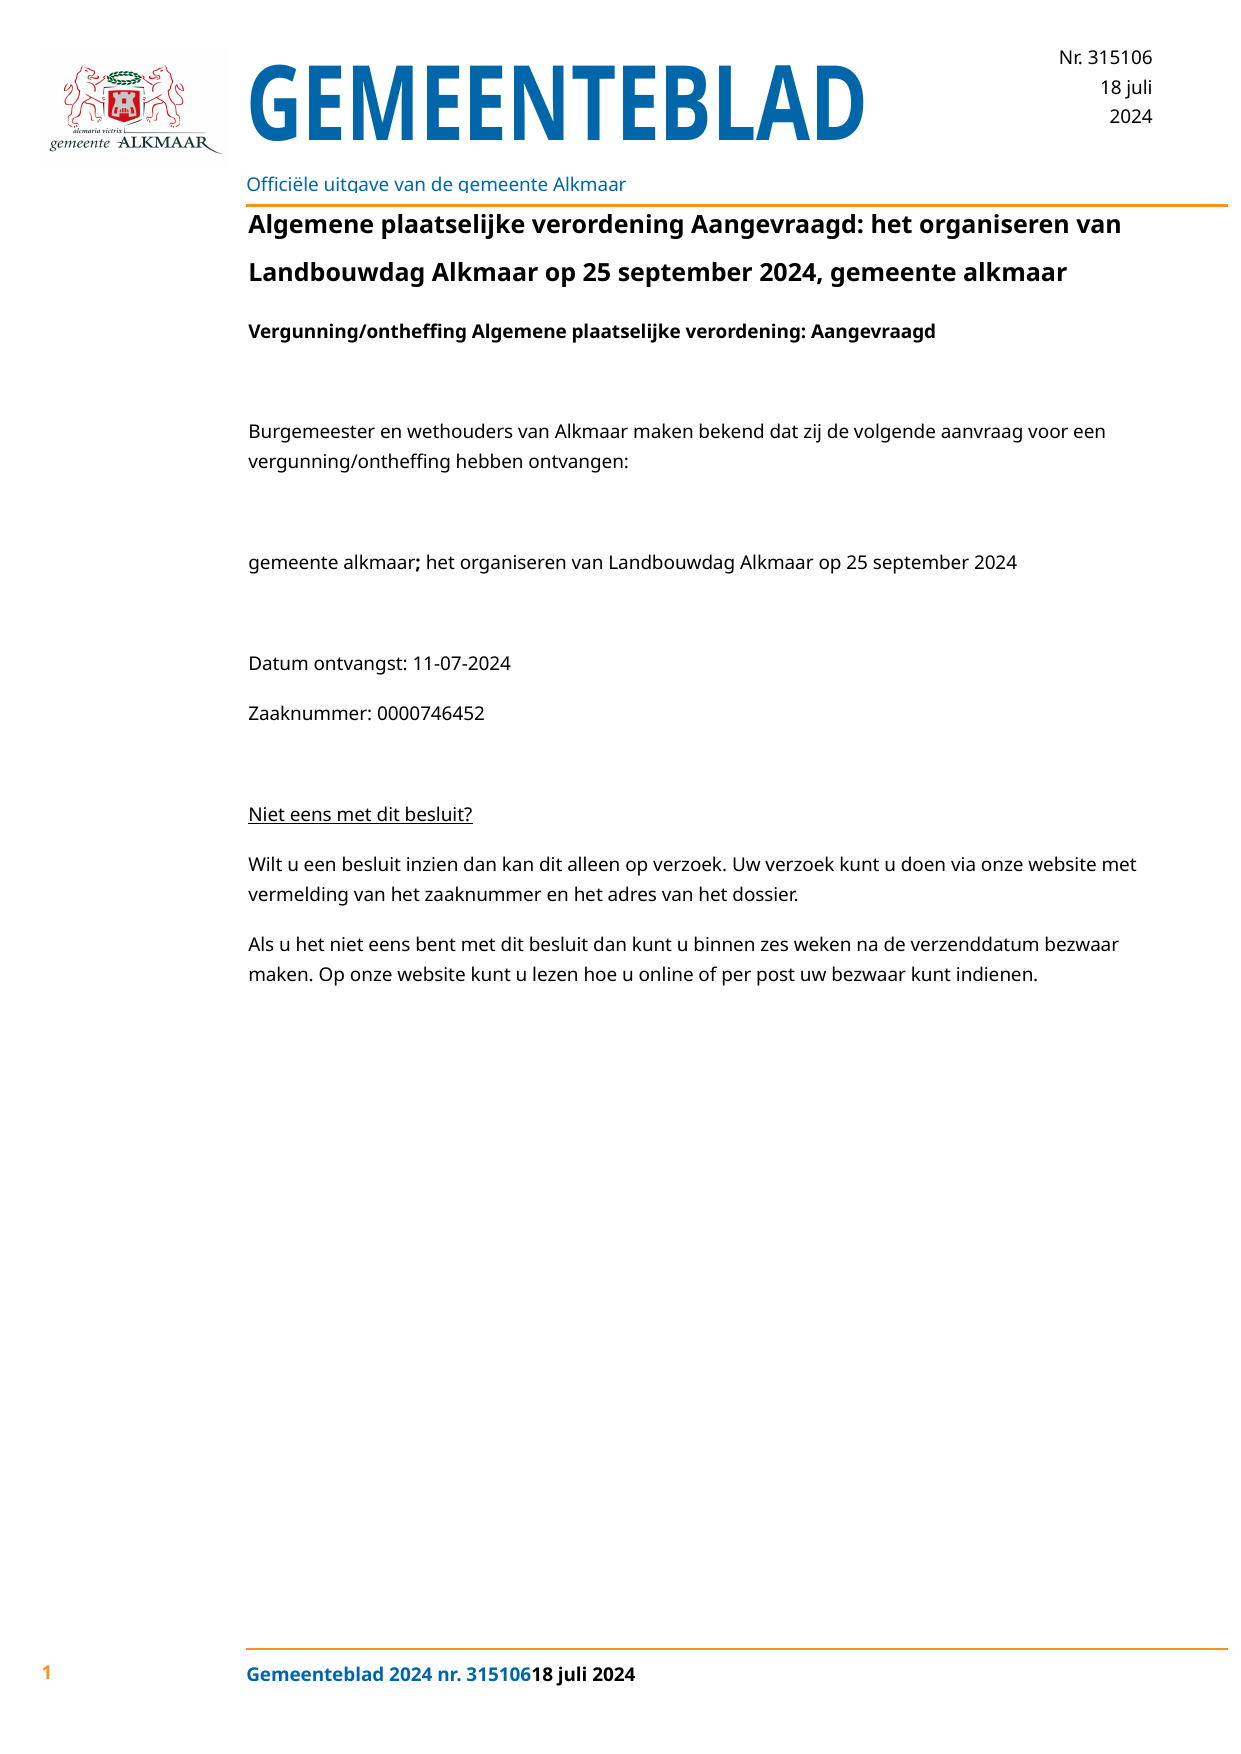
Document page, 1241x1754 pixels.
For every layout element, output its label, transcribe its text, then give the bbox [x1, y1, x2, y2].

text Niet eens met dit besluit? [248, 801, 1152, 827]
picture [41, 47, 231, 172]
text Burgemeester en wethouders van Alkmaar maken bekend dat zij de volgende aanvraag voor een vergunning/ontheffing hebben ontvangen: [248, 419, 1152, 474]
text Algemene plaatselijke verordening Aangevraagd: het organiseren van Landbouwdag Alkmaar op 25 september 2024, gemeente alkmaar [248, 207, 1152, 288]
text Wilt u een besluit inzien dan kan dit alleen op verzoek. Uw verzoek kunt u doen via onze website met vermelding van het zaaknummer en het adres van het dossier. [248, 852, 1152, 907]
text Vergunning/ontheffing Algemene plaatselijke verordening: Aangevraagd [248, 318, 1152, 344]
text Als u het niet eens bent met dit besluit dan kunt u binnen zes weken na de verzenddatum bezwaar maken. Op onze website kunt u lezen hoe u online of per post uw bezwaar kunt indienen. [248, 932, 1152, 987]
text Zaaknummer: 0000746452 [248, 700, 1152, 726]
text Datum ontvangst: 11-07-2024 [248, 650, 1152, 676]
text gemeente alkmaar; het organiseren van Landbouwdag Alkmaar op 25 september 2024 [248, 549, 1152, 575]
